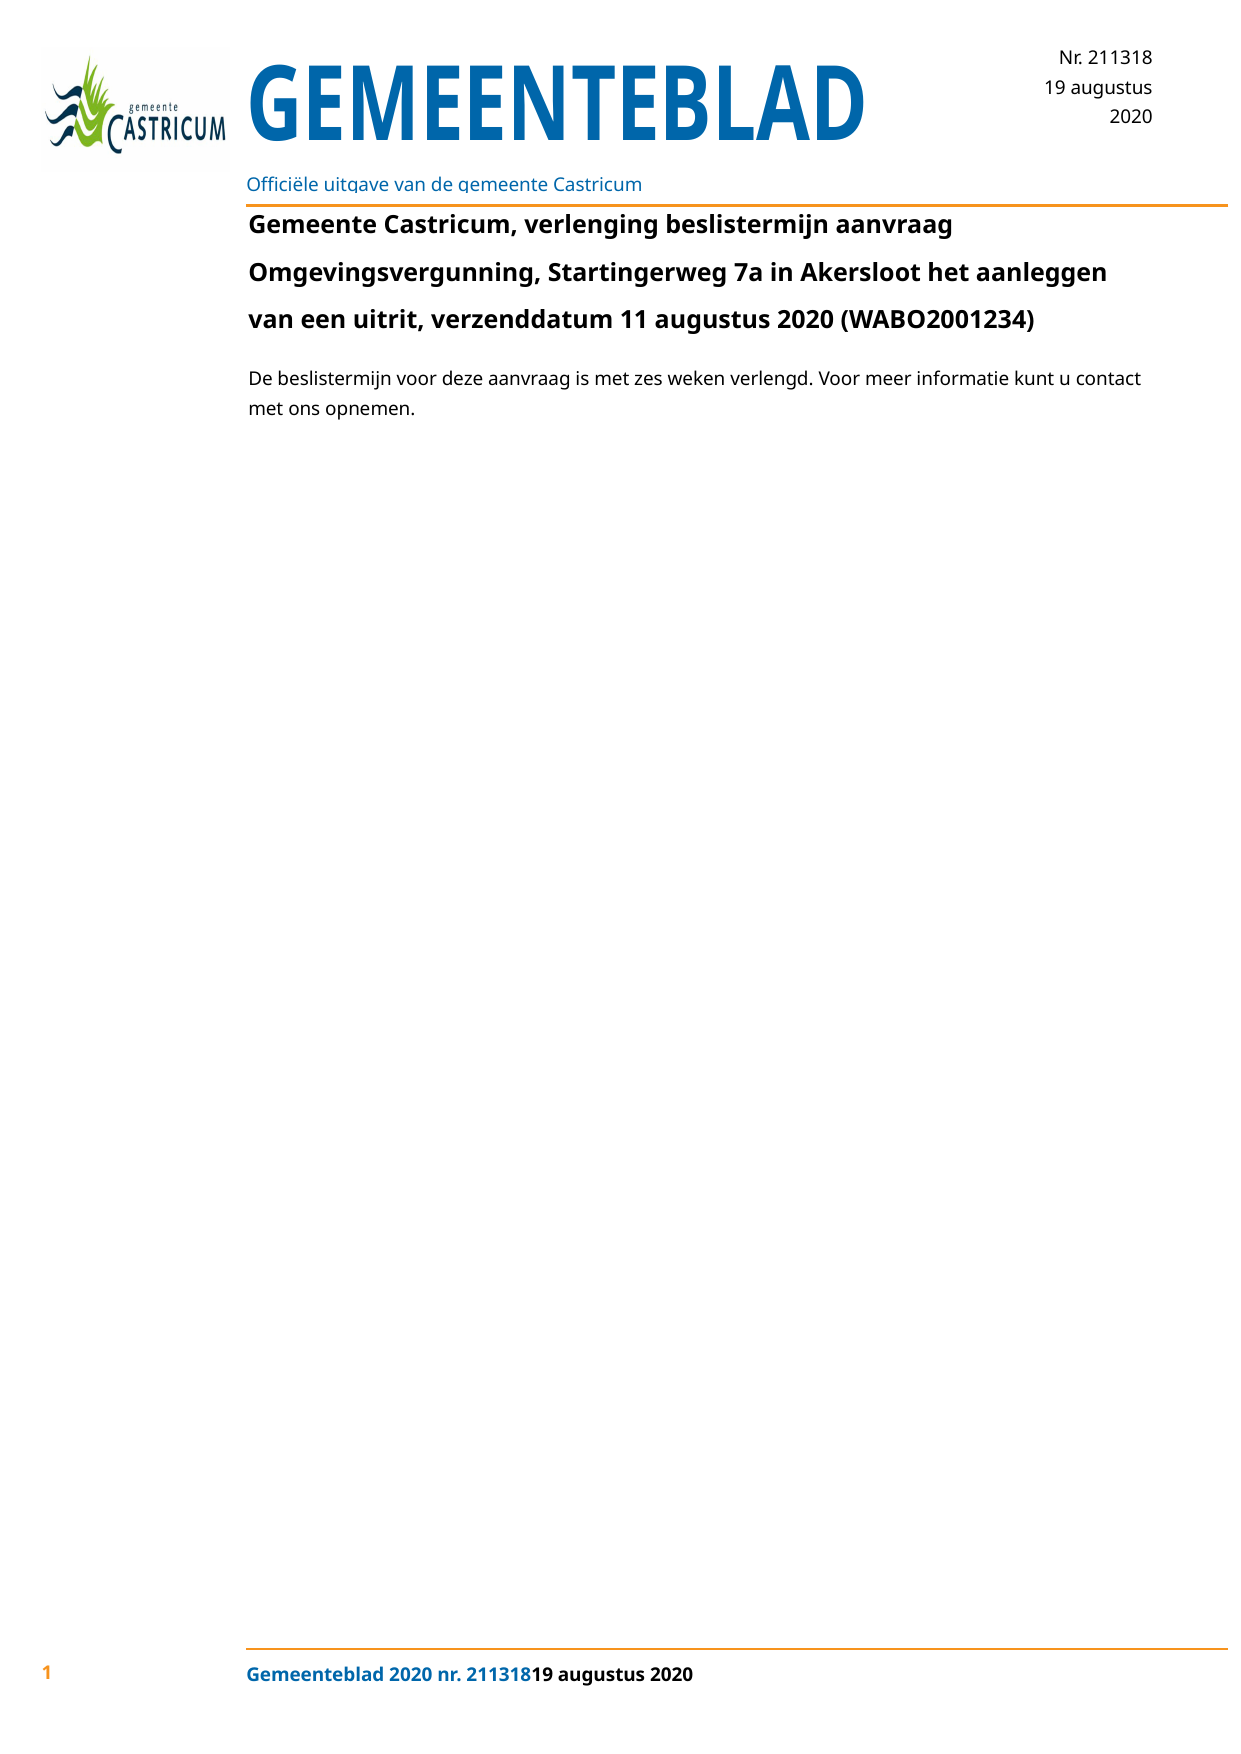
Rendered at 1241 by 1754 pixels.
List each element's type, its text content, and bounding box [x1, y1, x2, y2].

picture [41, 47, 231, 172]
text De beslistermijn voor deze aanvraag is met zes weken verlengd. Voor meer informatie kunt u contact met ons opnemen. [248, 366, 1152, 421]
text Gemeente Castricum, verlenging beslistermijn aanvraag Omgevingsvergunning, Startingerweg 7a in Akersloot het aanleggen van een uitrit, verzenddatum 11 augustus 2020 (WABO2001234) [248, 207, 1152, 336]
